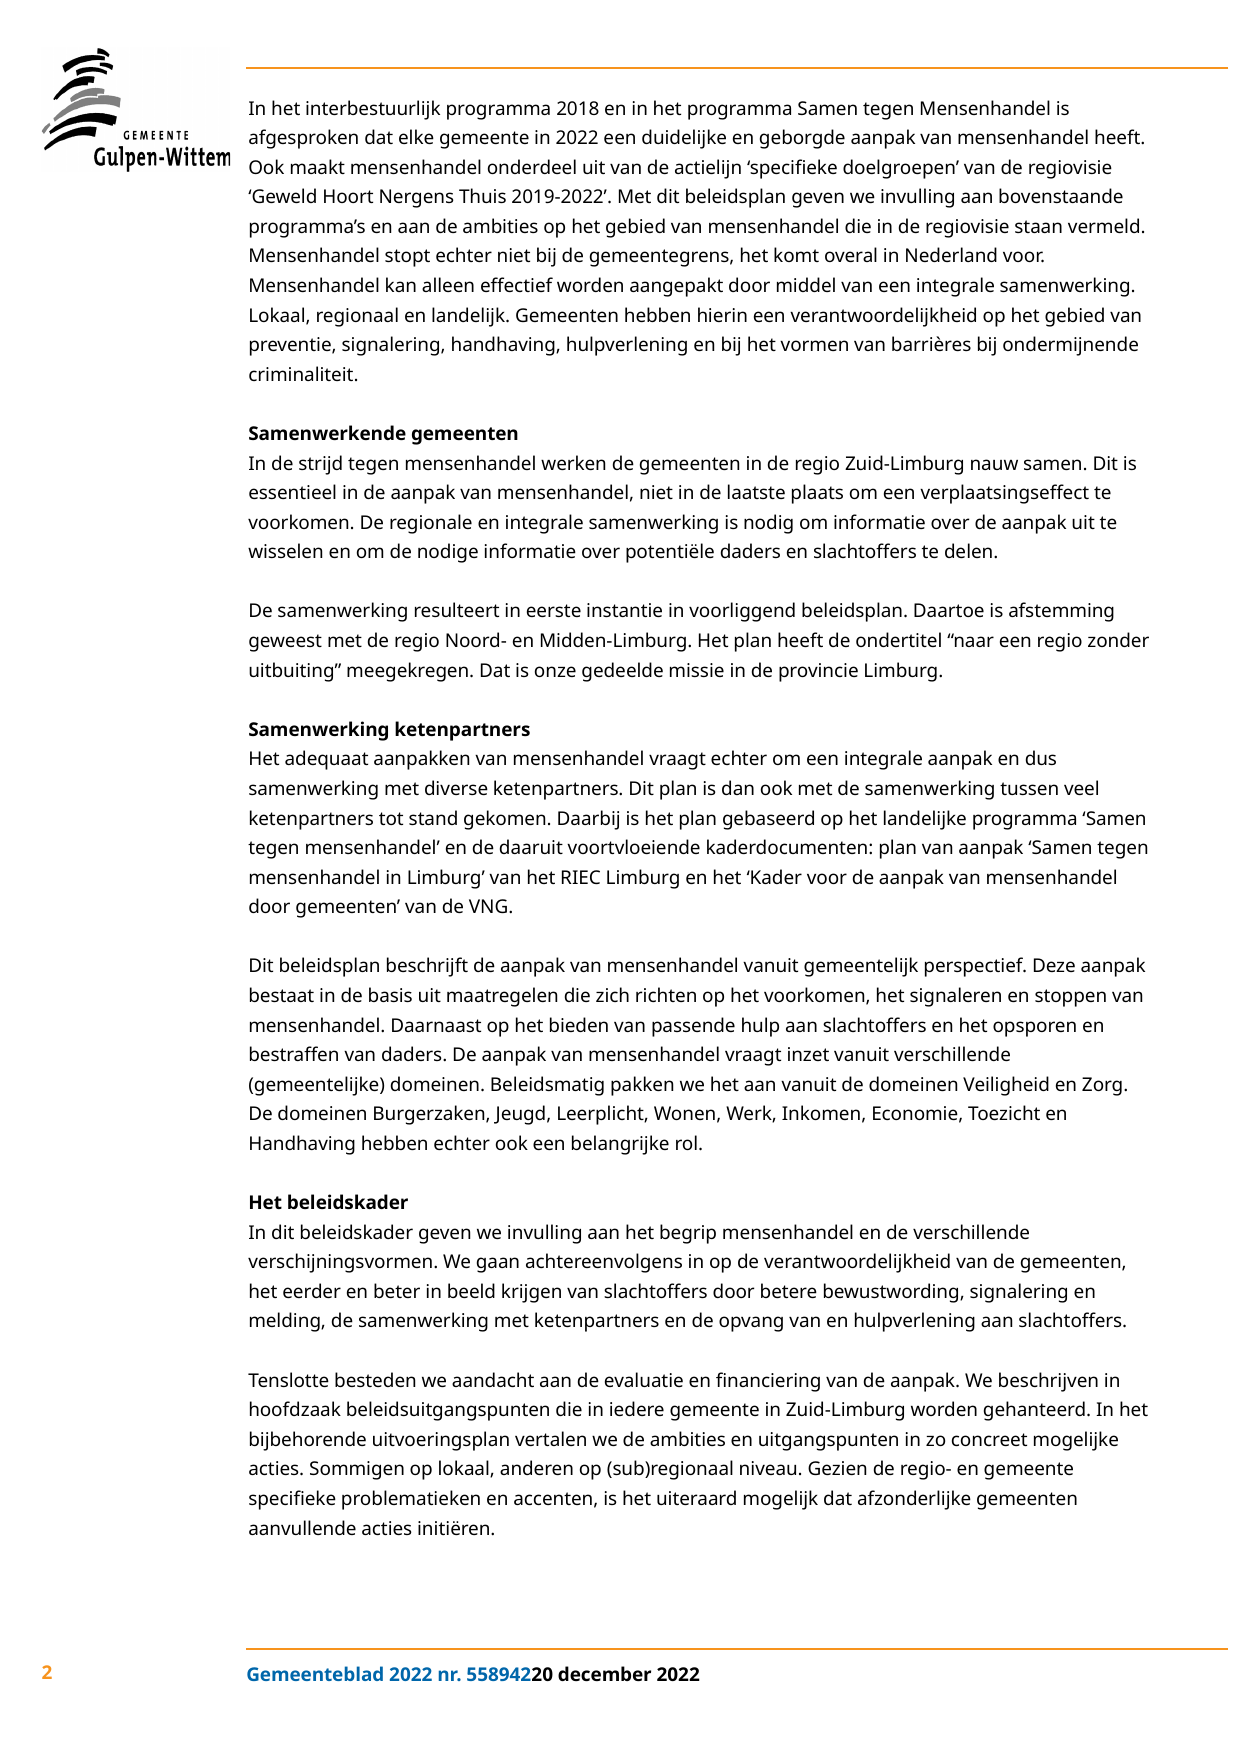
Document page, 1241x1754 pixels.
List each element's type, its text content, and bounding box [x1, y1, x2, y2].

text In dit beleidskader geven we invulling aan het begrip mensenhandel en de verschillende verschijningsvormen. We gaan achtereenvolgens in op de verantwoordelijkheid van de gemeenten, het eerder en beter in beeld krijgen van slachtoffers door betere bewustwording, signalering en melding, de samenwerking met ketenpartners en de opvang van en hulpverlening aan slachtoffers. [248, 1219, 1152, 1333]
picture [41, 47, 231, 172]
text De samenwerking resulteert in eerste instantie in voorliggend beleidsplan. Daartoe is afstemming geweest met de regio Noord- en Midden-Limburg. Het plan heeft de ondertitel “naar een regio zonder uitbuiting” meegekregen. Dat is onze gedeelde missie in de provincie Limburg. [248, 598, 1152, 683]
text In de strijd tegen mensenhandel werken de gemeenten in de regio Zuid-Limburg nauw samen. Dit is essentieel in de aanpak van mensenhandel, niet in de laatste plaats om een verplaatsingseffect te voorkomen. De regionale en integrale samenwerking is nodig om informatie over de aanpak uit te wisselen en om de nodige informatie over potentiële daders en slachtoffers te delen. [248, 450, 1152, 564]
text Samenwerkende gemeenten [248, 420, 1152, 446]
text Samenwerking ketenpartners [248, 716, 1152, 742]
text Het adequaat aanpakken van mensenhandel vraagt echter om een integrale aanpak en dus samenwerking met diverse ketenpartners. Dit plan is dan ook met de samenwerking tussen veel ketenpartners tot stand gekomen. Daarbij is het plan gebaseerd op het landelijke programma ‘Samen tegen mensenhandel’ en de daaruit voortvloeiende kaderdocumenten: plan van aanpak ‘Samen tegen mensenhandel in Limburg’ van het RIEC Limburg en het ‘Kader voor de aanpak van mensenhandel door gemeenten’ van de VNG. [248, 746, 1152, 919]
text In het interbestuurlijk programma 2018 en in het programma Samen tegen Mensenhandel is afgesproken dat elke gemeente in 2022 een duidelijke en geborgde aanpak van mensenhandel heeft. Ook maakt mensenhandel onderdeel uit van de actielijn ‘specifieke doelgroepen’ van de regiovisie ‘Geweld Hoort Nergens Thuis 2019-2022’. Met dit beleidsplan geven we invulling aan bovenstaande programma’s en aan de ambities op het gebied van mensenhandel die in de regiovisie staan vermeld. Mensenhandel stopt echter niet bij de gemeentegrens, het komt overal in Nederland voor. Mensenhandel kan alleen effectief worden aangepakt door middel van een integrale samenwerking. Lokaal, regionaal en landelijk. Gemeenten hebben hierin een verantwoordelijkheid op het gebied van preventie, signalering, handhaving, hulpverlening en bij het vormen van barrières bij ondermijnende criminaliteit. [248, 95, 1152, 387]
text Het beleidskader [248, 1189, 1152, 1215]
text Dit beleidsplan beschrijft de aanpak van mensenhandel vanuit gemeentelijk perspectief. Deze aanpak bestaat in de basis uit maatregelen die zich richten op het voorkomen, het signaleren en stoppen van mensenhandel. Daarnaast op het bieden van passende hulp aan slachtoffers en het opsporen en bestraffen van daders. De aanpak van mensenhandel vraagt inzet vanuit verschillende (gemeentelijke) domeinen. Beleidsmatig pakken we het aan vanuit de domeinen Veiligheid en Zorg. De domeinen Burgerzaken, Jeugd, Leerplicht, Wonen, Werk, Inkomen, Economie, Toezicht en Handhaving hebben echter ook een belangrijke rol. [248, 953, 1152, 1156]
text Tenslotte besteden we aandacht aan de evaluatie en financiering van de aanpak. We beschrijven in hoofdzaak beleidsuitgangspunten die in iedere gemeente in Zuid-Limburg worden gehanteerd. In het bijbehorende uitvoeringsplan vertalen we de ambities en uitgangspunten in zo concreet mogelijke acties. Sommigen op lokaal, anderen op (sub)regionaal niveau. Gezien de regio- en gemeente specifieke problematieken en accenten, is het uiteraard mogelijk dat afzonderlijke gemeenten aanvullende acties initiëren. [248, 1367, 1152, 1541]
